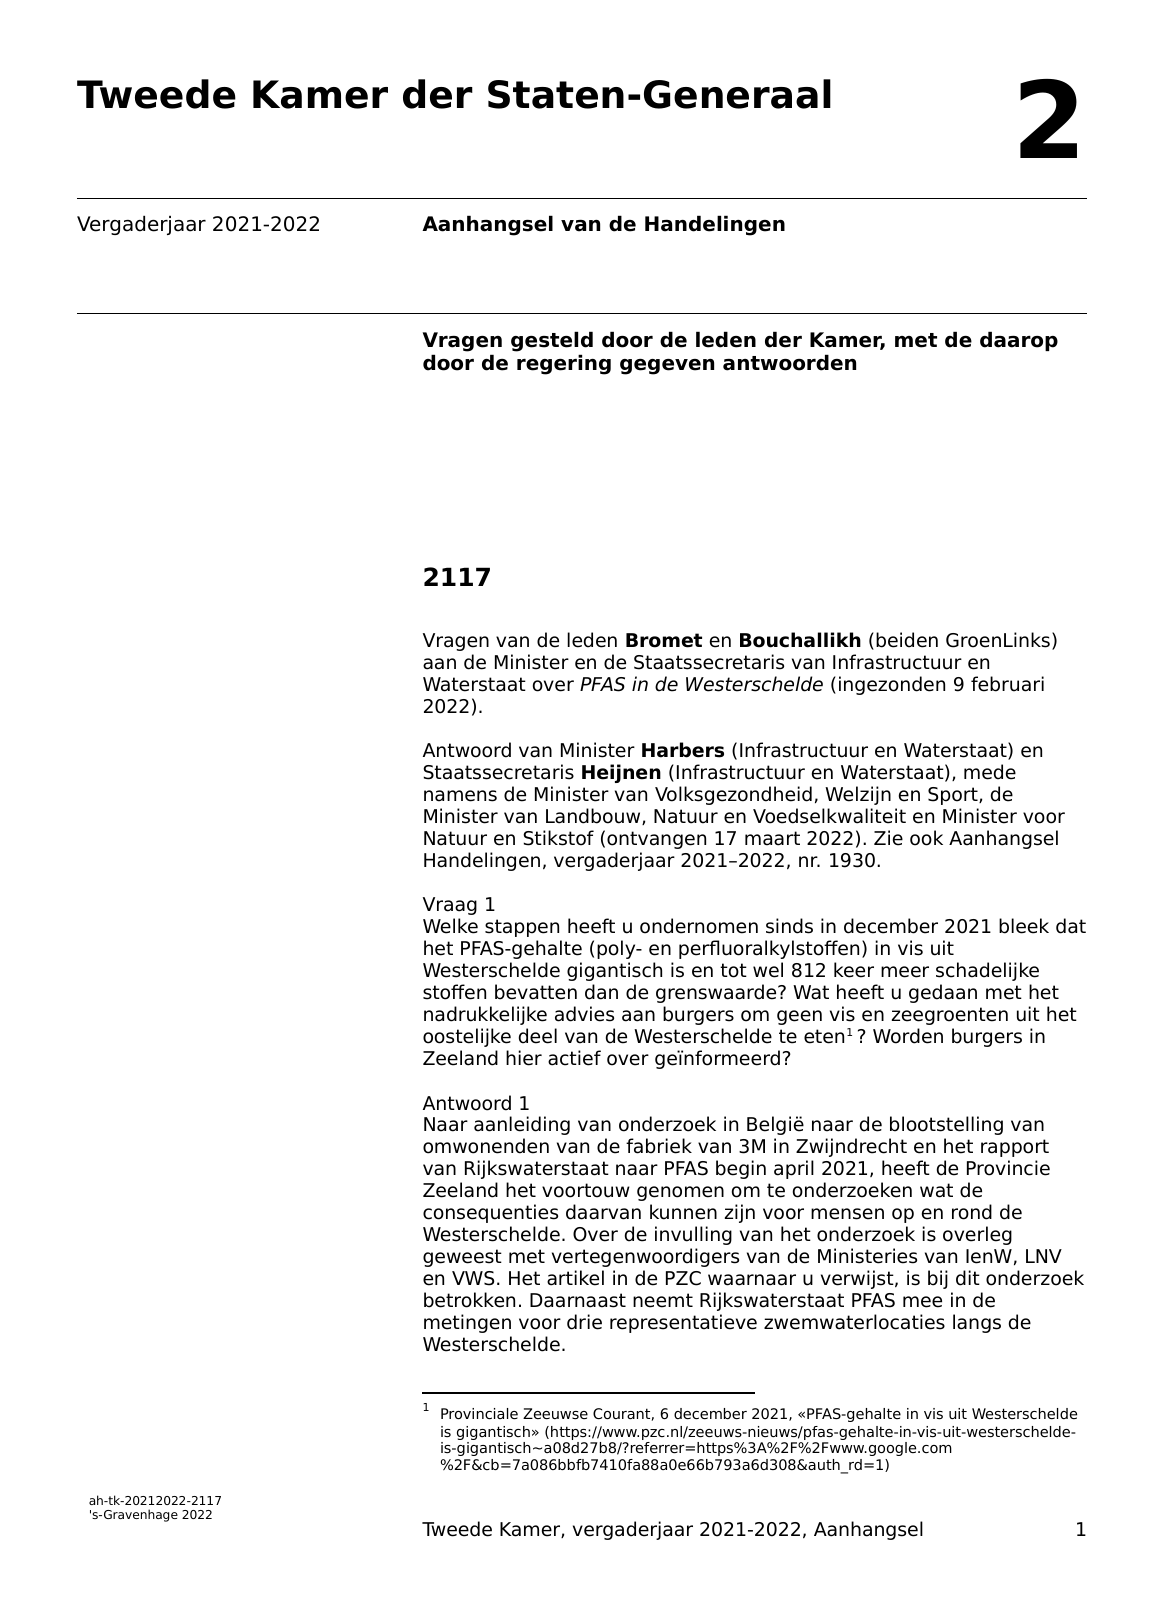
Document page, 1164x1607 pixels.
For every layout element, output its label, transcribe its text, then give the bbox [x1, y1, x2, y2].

table_cell Vergaderjaar 2021-2022 [77, 199, 422, 313]
text 2117 [422, 563, 1087, 592]
text 's-Gravenhage 2022 [88, 1508, 323, 1522]
text Vraag 1 [422, 894, 1087, 916]
table_header Tweede Kamer der Staten-Generaal [77, 59, 886, 198]
table_cell Aanhangsel van de Handelingen [422, 199, 1087, 313]
text Antwoord 1 [422, 1092, 1087, 1114]
table_cell [77, 314, 422, 375]
text ah-tk-20212022-2117 [88, 1494, 323, 1508]
text Welke stappen heeft u ondernomen sinds in december 2021 bleek dat het PFAS-gehalte (poly- en perfluoralkylstoffen) in vis uit Westerschelde gigantisch is en tot wel 812 keer meer schadelijke stoffen bevatten dan de grenswaarde? Wat heeft u gedaan met het nadrukkelijke advies aan burgers om geen vis en zeegroenten uit het oostelijke deel van de Westerschelde te eten? Worden burgers in Zeeland hier actief over geïnformeerd? [422, 916, 1087, 1070]
text Antwoord van Minister Harbers (Infrastructuur en Waterstaat) en Staatssecretaris Heijnen (Infrastructuur en Waterstaat), mede namens de Minister van Volksgezondheid, Welzijn en Sport, de Minister van Landbouw, Natuur en Voedselkwaliteit en Minister voor Natuur en Stikstof (ontvangen 17 maart 2022). Zie ook Aanhangsel Handelingen, vergaderjaar 2021–2022, nr. 1930. [422, 740, 1087, 872]
text Vragen van de leden Bromet en Bouchallikh (beiden GroenLinks) aan de Minister en de Staatssecretaris van Infrastructuur en Waterstaat over PFAS in de Westerschelde (ingezonden 9 februari 2022). [422, 630, 1087, 718]
table_header 2 [886, 59, 1087, 198]
text Naar aanleiding van onderzoek in België naar de blootstelling van omwonenden van de fabriek van 3M in Zwijndrecht en het rapport van Rijkswaterstaat naar PFAS begin april 2021, heeft de Provincie Zeeland het voortouw genomen om te onderzoeken wat de consequenties daarvan kunnen zijn voor mensen op en rond de Westerschelde. Over de invulling van het onderzoek is overleg geweest met vertegenwoordigers van de Ministeries van IenW, LNV en VWS. Het artikel in de PZC waarnaar u verwijst, is bij dit onderzoek betrokken. Daarnaast neemt Rijkswaterstaat PFAS mee in de metingen voor drie representatieve zwemwaterlocaties langs de Westerschelde. [422, 1114, 1087, 1356]
text Provinciale Zeeuwse Courant, 6 december 2021, «PFAS-gehalte in vis uit Westerschelde is gigantisch» (https://www.pzc.nl/zeeuws-nieuws/pfas-gehalte-in-vis-uit-westerschelde-is-gigantisch~a08d27b8/?referrer=https%3A%2F%2Fwww.google.com%2F&cb=7a086bbfb7410fa88a0e66b793a6d308&auth_rd=1) [422, 1402, 1087, 1474]
table_cell Vragen gesteld door de leden der Kamer, met de daarop door de regering gegeven antwoorden [422, 314, 1087, 375]
